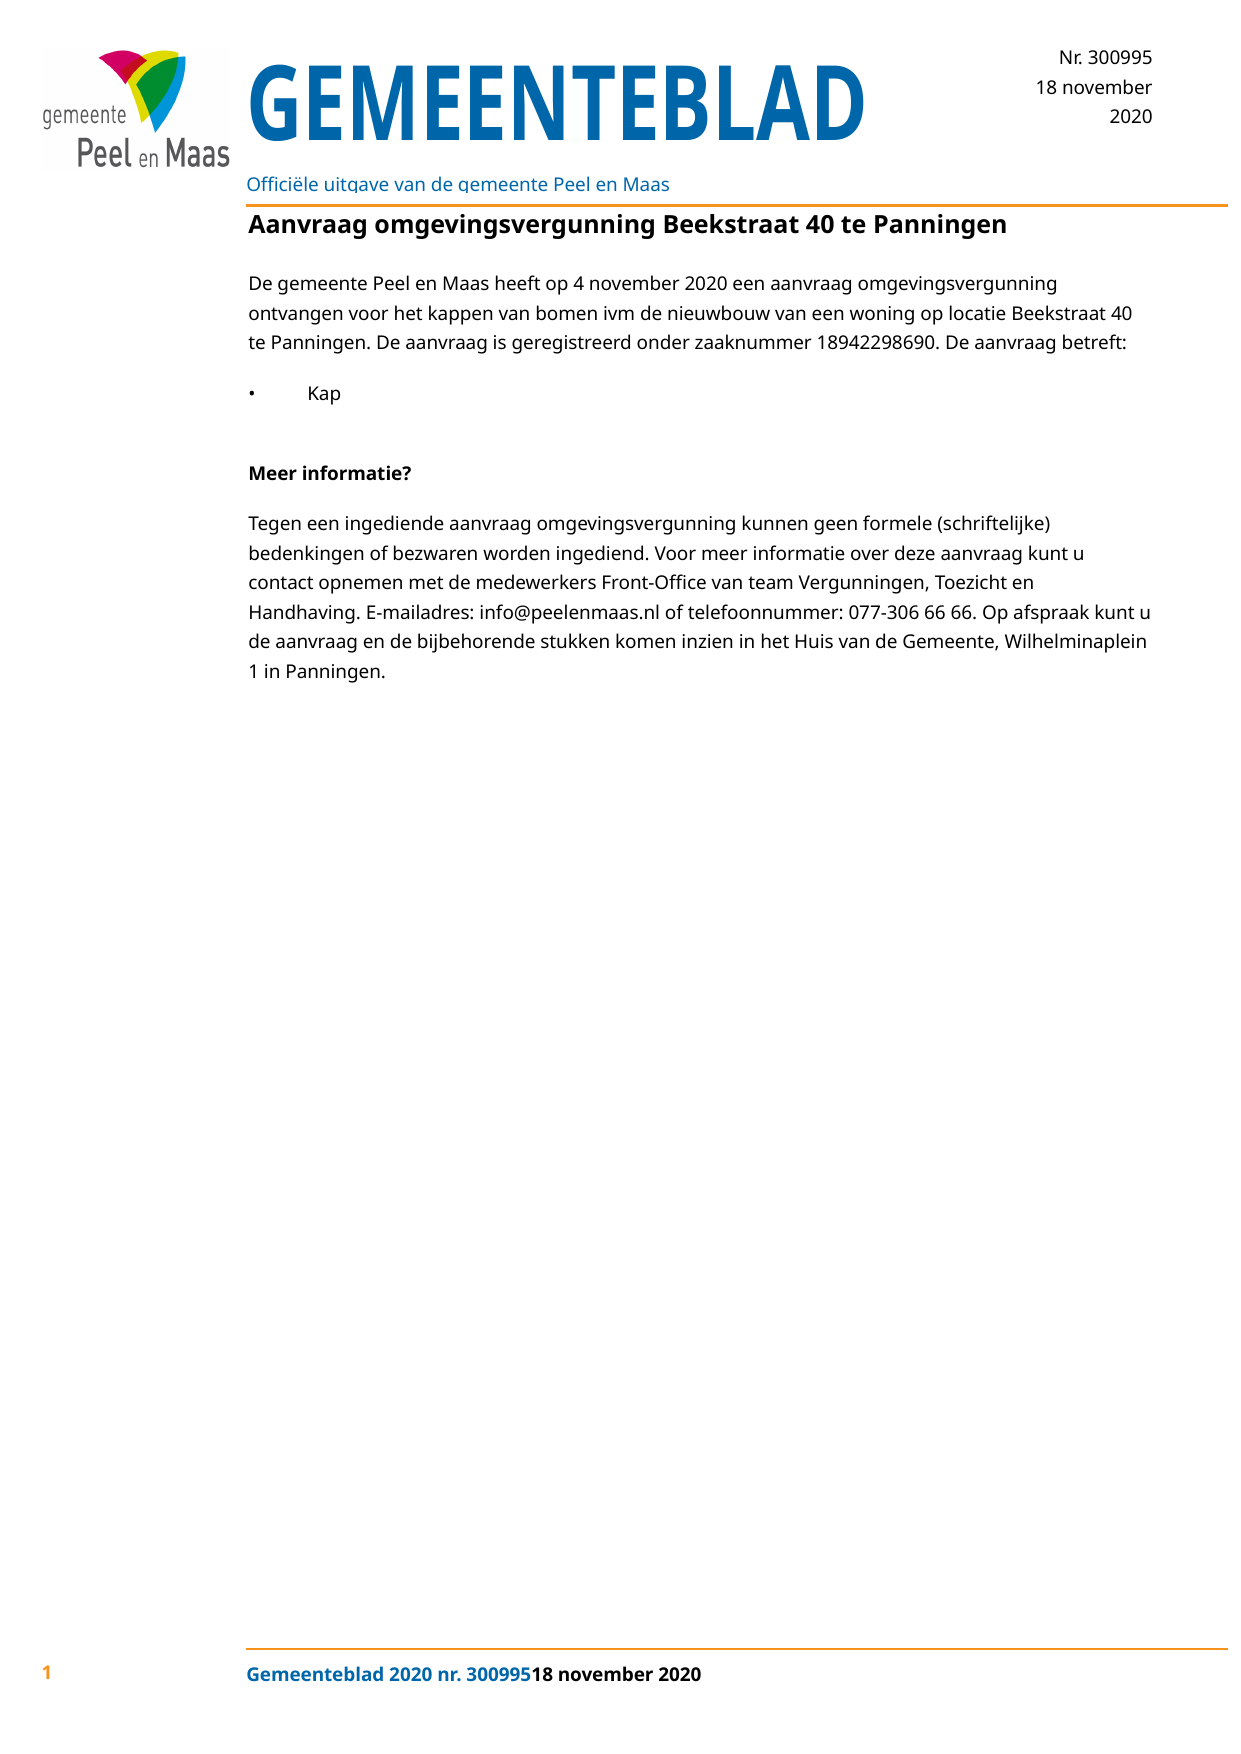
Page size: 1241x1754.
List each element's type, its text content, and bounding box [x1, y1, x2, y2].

picture [41, 47, 231, 172]
text Aanvraag omgevingsvergunning Beekstraat 40 te Panningen [248, 207, 1152, 241]
text Meer informatie? [248, 460, 1152, 486]
text De gemeente Peel en Maas heeft op 4 november 2020 een aanvraag omgevingsvergunning ontvangen voor het kappen van bomen ivm de nieuwbouw van een woning op locatie Beekstraat 40 te Panningen. De aanvraag is geregistreerd onder zaaknummer 18942298690. De aanvraag betreft: [248, 270, 1152, 355]
list Kap [248, 380, 1152, 406]
text Tegen een ingediende aanvraag omgevingsvergunning kunnen geen formele (schriftelijke) bedenkingen of bezwaren worden ingediend. Voor meer informatie over deze aanvraag kunt u contact opnemen met de medewerkers Front-Office van team Vergunningen, Toezicht en Handhaving. E-mailadres: info@peelenmaas.nl of telefoonnummer: 077-306 66 66. Op afspraak kunt u de aanvraag en de bijbehorende stukken komen inzien in het Huis van de Gemeente, Wilhelminaplein 1 in Panningen. [248, 510, 1152, 684]
